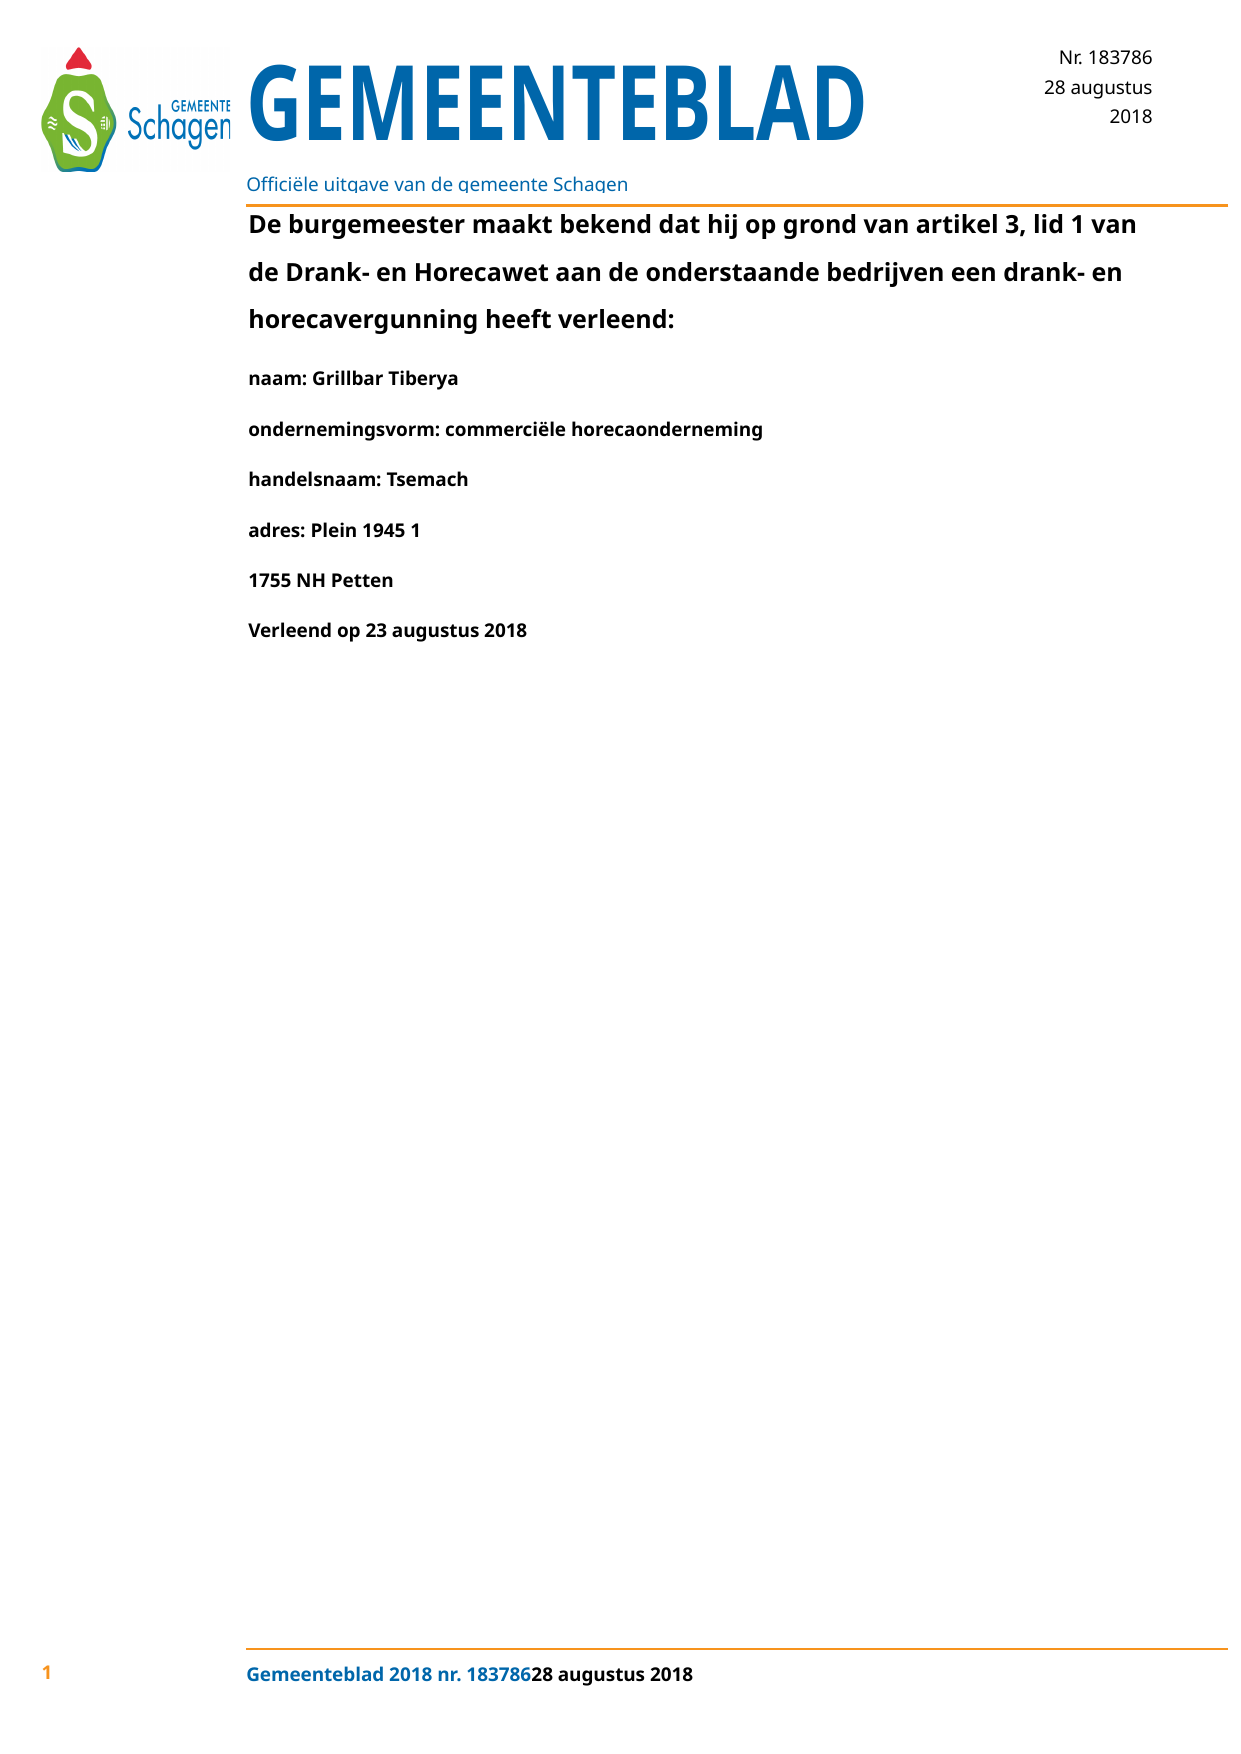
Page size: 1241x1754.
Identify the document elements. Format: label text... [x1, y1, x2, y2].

text naam: Grillbar Tiberya [248, 366, 1152, 391]
text ondernemingsvorm: commerciële horecaonderneming [248, 416, 1152, 442]
text adres: Plein 1945 1 [248, 517, 1152, 542]
text Verleend op 23 augustus 2018 [248, 618, 1152, 643]
picture [41, 47, 231, 172]
text handelsnaam: Tsemach [248, 466, 1152, 492]
text 1755 NH Petten [248, 567, 1152, 593]
text De burgemeester maakt bekend dat hij op grond van artikel 3, lid 1 van de Drank- en Horecawet aan de onderstaande bedrijven een drank- en horecavergunning heeft verleend: [248, 207, 1152, 336]
